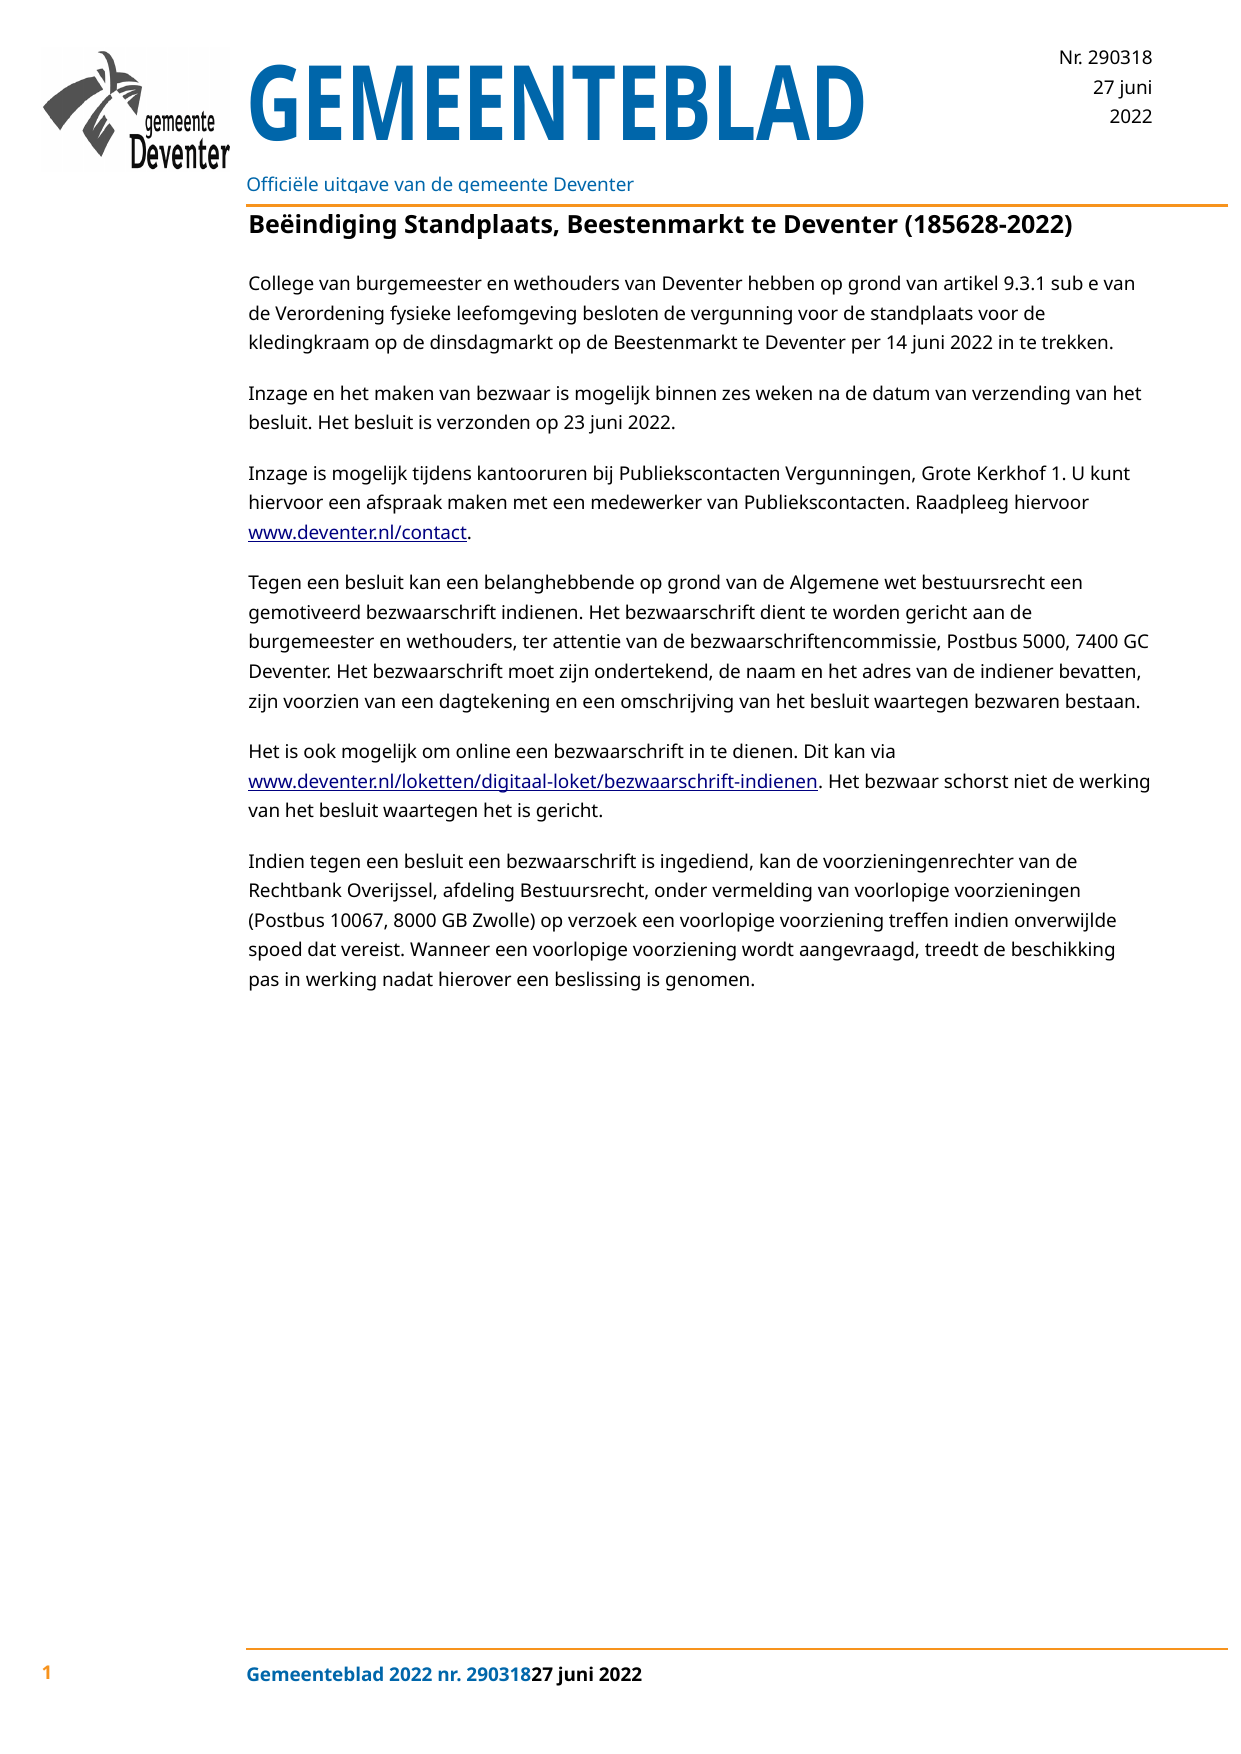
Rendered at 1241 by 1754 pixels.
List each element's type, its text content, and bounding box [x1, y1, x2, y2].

picture [41, 47, 231, 172]
text Tegen een besluit kan een belanghebbende op grond van de Algemene wet bestuursrecht een gemotiveerd bezwaarschrift indienen. Het bezwaarschrift dient te worden gericht aan de burgemeester en wethouders, ter attentie van de bezwaarschriftencommissie, Postbus 5000, 7400 GC Deventer. Het bezwaarschrift moet zijn ondertekend, de naam en het adres van de indiener bevatten, zijn voorzien van een dagtekening en een omschrijving van het besluit waartegen bezwaren bestaan. [248, 569, 1152, 713]
text Beëindiging Standplaats, Beestenmarkt te Deventer (185628-2022) [248, 207, 1152, 241]
text College van burgemeester en wethouders van Deventer hebben op grond van artikel 9.3.1 sub e van de Verordening fysieke leefomgeving besloten de vergunning voor de standplaats voor de kledingkraam op de dinsdagmarkt op de Beestenmarkt te Deventer per 14 juni 2022 in te trekken. [248, 270, 1152, 355]
text Inzage is mogelijk tijdens kantooruren bij Publiekscontacten Vergunningen, Grote Kerkhof 1. U kunt hiervoor een afspraak maken met een medewerker van Publiekscontacten. Raadpleeg hiervoor www.deventer.nl/contact. [248, 460, 1152, 545]
text Inzage en het maken van bezwaar is mogelijk binnen zes weken na de datum van verzending van het besluit. Het besluit is verzonden op 23 juni 2022. [248, 380, 1152, 435]
text Indien tegen een besluit een bezwaarschrift is ingediend, kan de voorzieningenrechter van de Rechtbank Overijssel, afdeling Bestuursrecht, onder vermelding van voorlopige voorzieningen (Postbus 10067, 8000 GB Zwolle) op verzoek een voorlopige voorziening treffen indien onverwijlde spoed dat vereist. Wanneer een voorlopige voorziening wordt aangevraagd, treedt de beschikking pas in werking nadat hierover een beslissing is genomen. [248, 848, 1152, 992]
text Het is ook mogelijk om online een bezwaarschrift in te dienen. Dit kan via www.deventer.nl/loketten/digitaal-loket/bezwaarschrift-indienen. Het bezwaar schorst niet de werking van het besluit waartegen het is gericht. [248, 738, 1152, 823]
